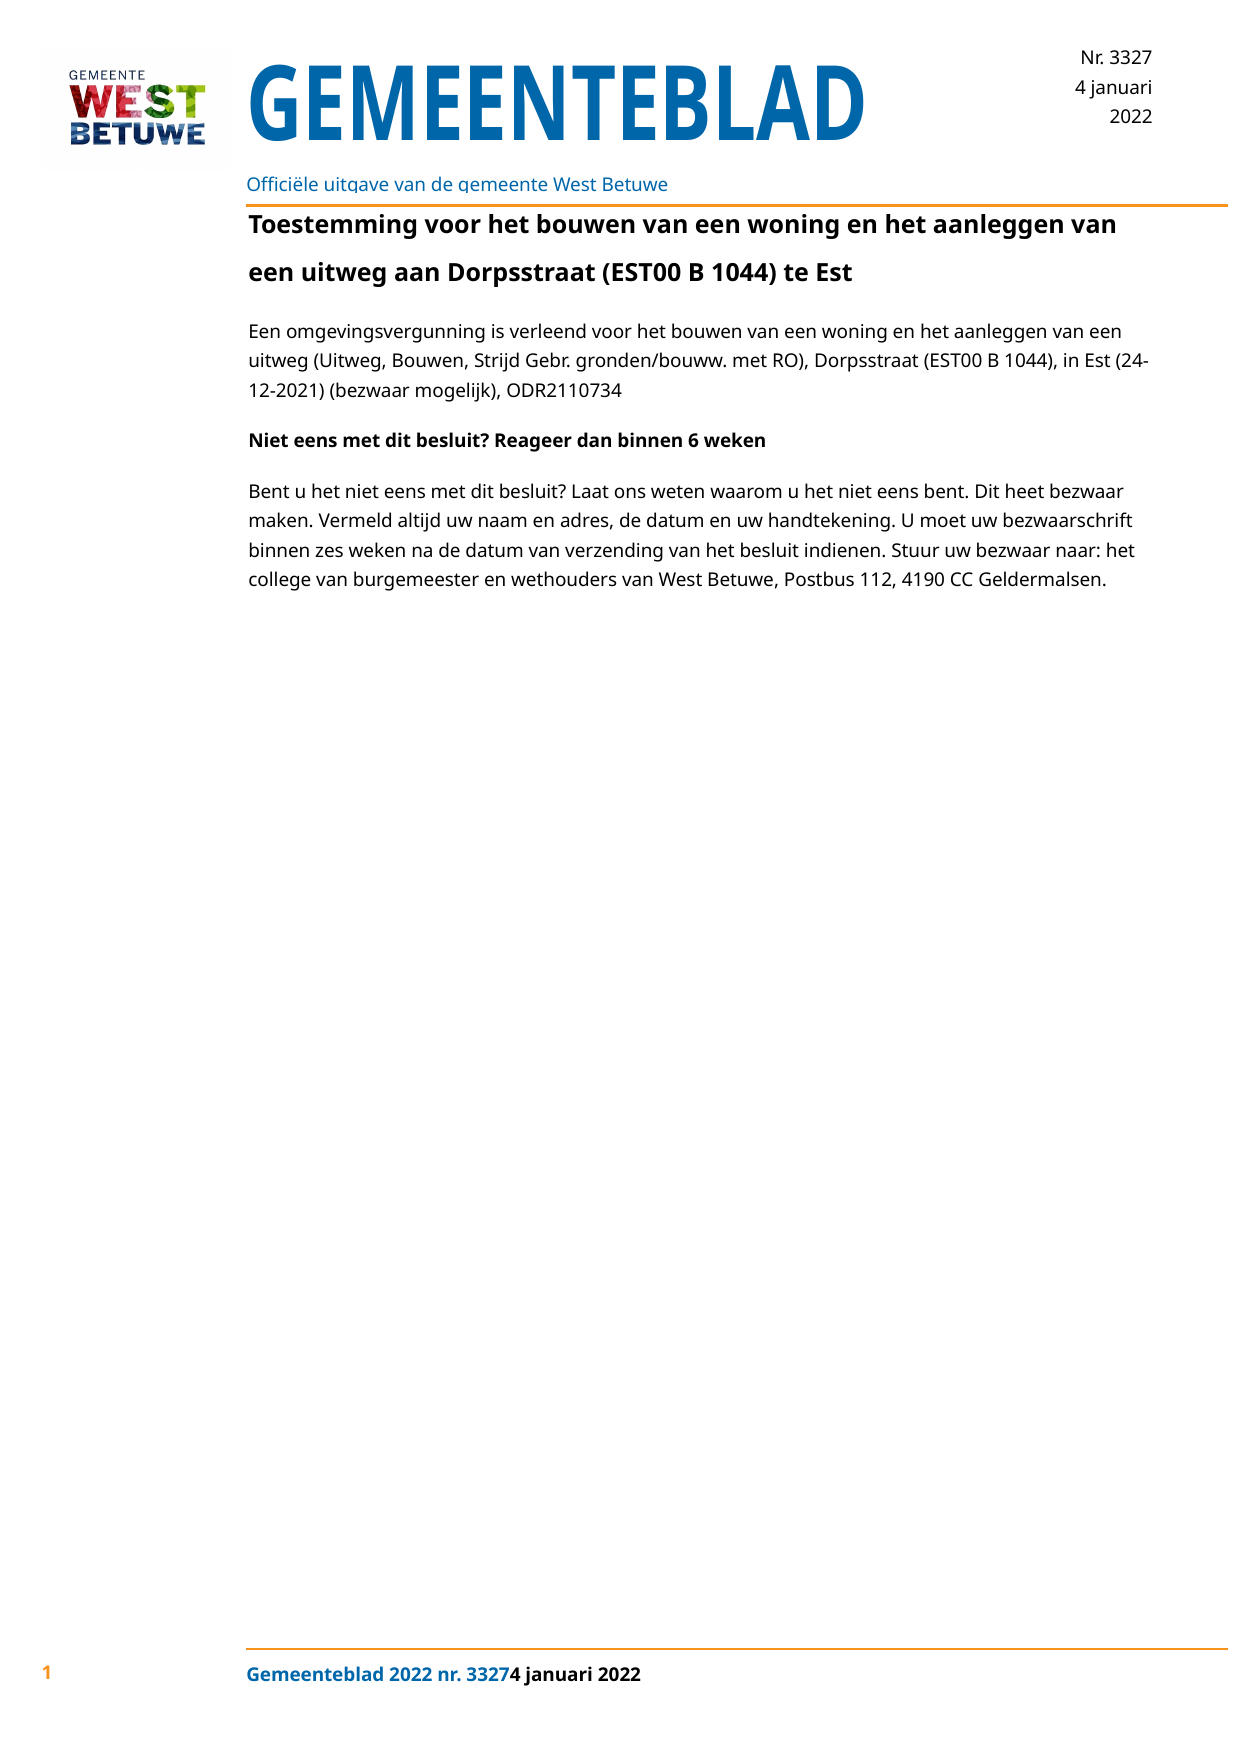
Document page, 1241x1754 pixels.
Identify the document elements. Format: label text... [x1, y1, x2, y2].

text Niet eens met dit besluit? Reageer dan binnen 6 weken [248, 427, 1152, 453]
text Toestemming voor het bouwen van een woning en het aanleggen van een uitweg aan Dorpsstraat (EST00 B 1044) te Est [248, 207, 1152, 288]
text Een omgevingsvergunning is verleend voor het bouwen van een woning en het aanleggen van een uitweg (Uitweg, Bouwen, Strijd Gebr. gronden/bouww. met RO), Dorpsstraat (EST00 B 1044), in Est (24-12-2021) (bezwaar mogelijk), ODR2110734 [248, 318, 1152, 403]
text Bent u het niet eens met dit besluit? Laat ons weten waarom u het niet eens bent. Dit heet bezwaar maken. Vermeld altijd uw naam en adres, de datum en uw handtekening. U moet uw bezwaarschrift binnen zes weken na de datum van verzending van het besluit indienen. Stuur uw bezwaar naar: het college van burgemeester en wethouders van West Betuwe, Postbus 112, 4190 CC Geldermalsen. [248, 478, 1152, 592]
picture [41, 47, 231, 172]
